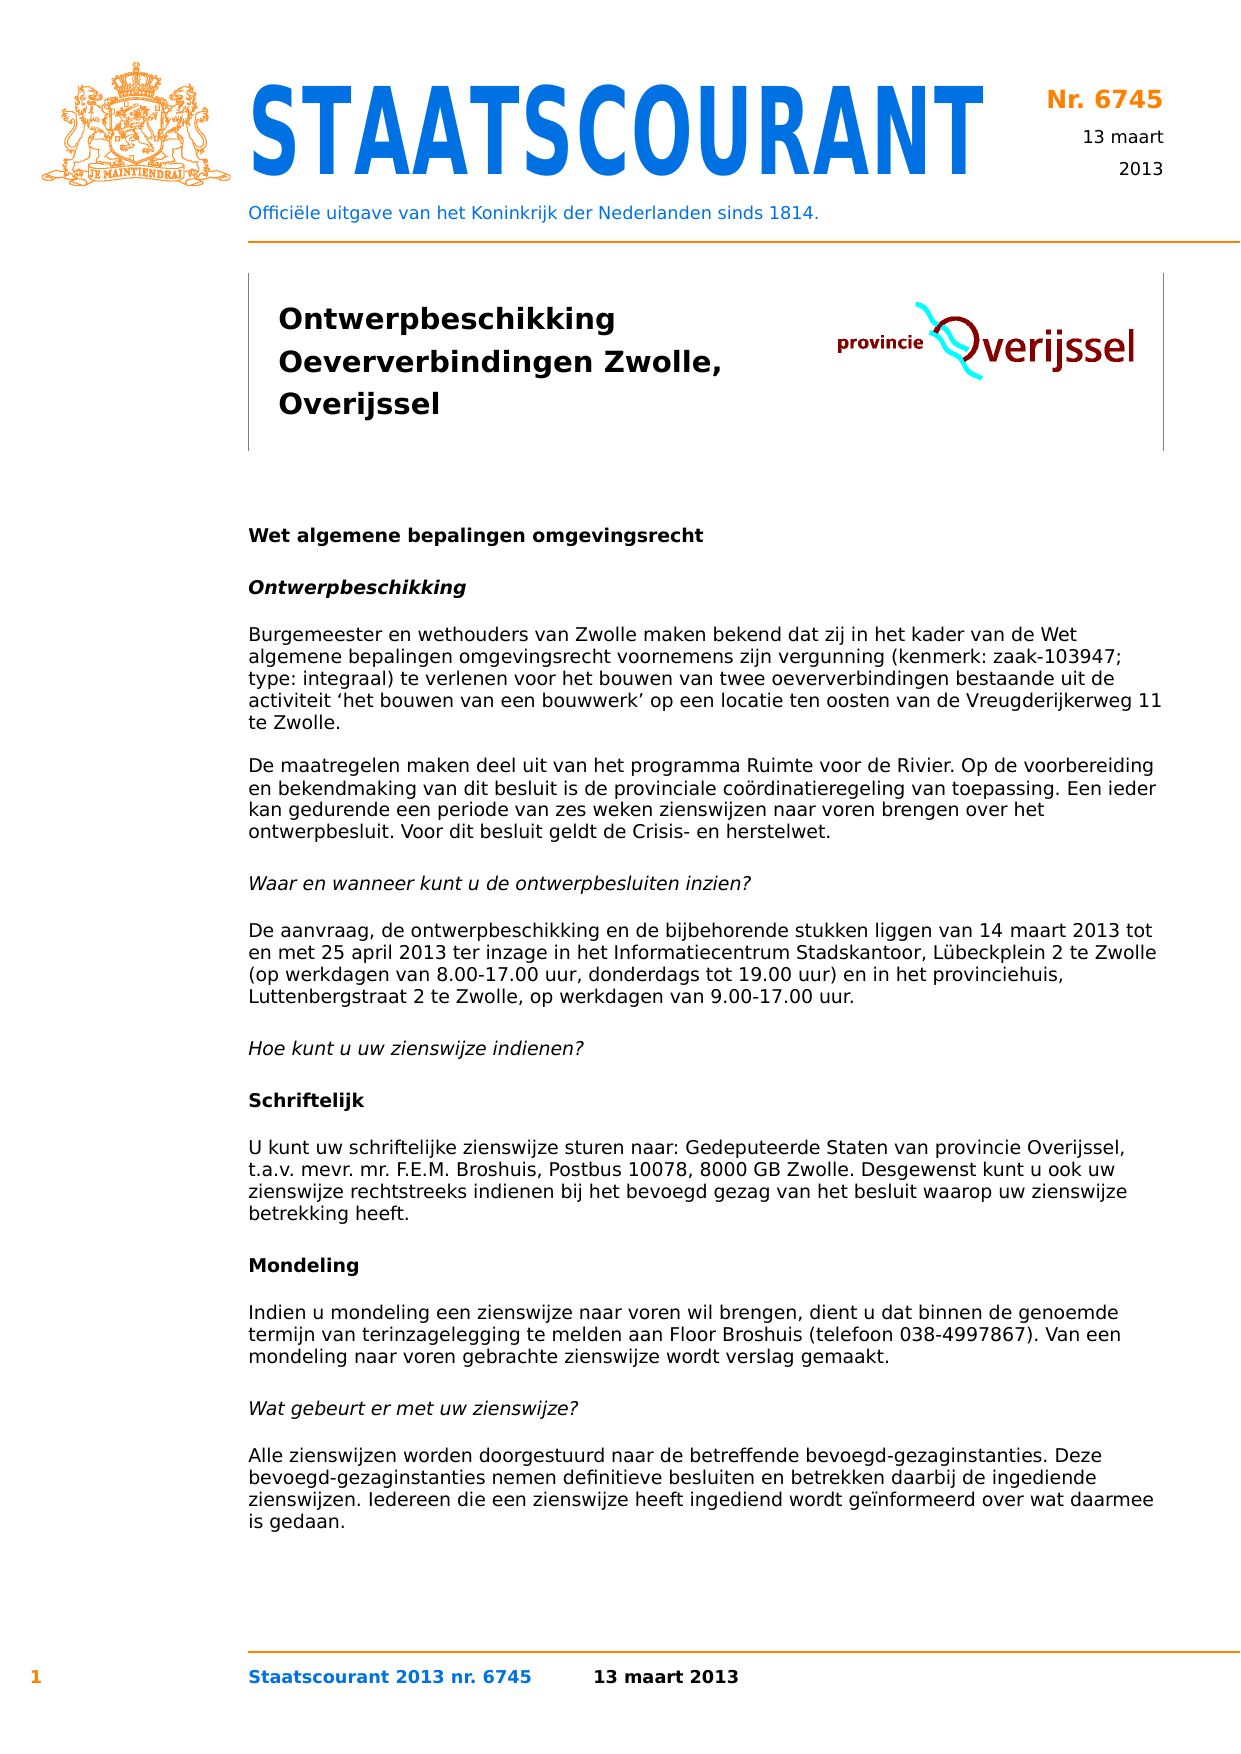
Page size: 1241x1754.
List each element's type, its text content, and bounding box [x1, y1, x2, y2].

subtitle Waar en wanneer kunt u de ontwerpbesluiten inzien? [248, 873, 1163, 895]
table_cell 2013 [998, 153, 1240, 203]
table_header STAATSCOURANT [248, 62, 998, 203]
table_cell 13 maart [998, 121, 1240, 153]
subtitle Hoe kunt u uw zienswijze indienen? [248, 1038, 1163, 1060]
subtitle Wet algemene bepalingen omgevingsrecht [248, 525, 1163, 547]
text Indien u mondeling een zienswijze naar voren wil brengen, dient u dat binnen de genoemde termijn van terinzagelegging te melden aan Floor Broshuis (telefoon 038-4997867). Van een mondeling naar voren gebrachte zienswijze wordt verslag gemaakt. [248, 1302, 1163, 1368]
text Alle zienswijzen worden doorgestuurd naar de betreffende bevoegd-gezaginstanties. Deze bevoegd-gezaginstanties nemen definitieve besluiten en betrekken daarbij de ingediende zienswijzen. Iedereen die een zienswijze heeft ingediend wordt geïnformeerd over wat daarmee is gedaan. [248, 1445, 1163, 1533]
picture [838, 302, 1134, 380]
subtitle Schriftelijk [248, 1090, 1163, 1112]
table_header Nr. 6745 [998, 62, 1240, 121]
table_header [25, 62, 248, 241]
text De aanvraag, de ontwerpbeschikking en de bijbehorende stukken liggen van 14 maart 2013 tot en met 25 april 2013 ter inzage in het Informatiecentrum Stadskantoor, Lübeckplein 2 te Zwolle (op werkdagen van 8.00-17.00 uur, donderdags tot 19.00 uur) en in het provinciehuis, Luttenbergstraat 2 te Zwolle, op werkdagen van 9.00-17.00 uur. [248, 920, 1163, 1008]
subtitle Ontwerpbeschikking [248, 577, 1163, 599]
text Burgemeester en wethouders van Zwolle maken bekend dat zij in het kader van de Wet algemene bepalingen omgevingsrecht voornemens zijn vergunning (kenmerk: zaak-103947; type: integraal) te verlenen voor het bouwen van twee oeververbindingen bestaande uit de activiteit ‘het bouwen van een bouwwerk’ op een locatie ten oosten van de Vreugderijkerweg 11 te Zwolle. [248, 624, 1163, 733]
table_cell Officiële uitgave van het Koninkrijk der Nederlanden sinds 1814. [248, 203, 1240, 241]
picture [41, 62, 231, 186]
subtitle Mondeling [248, 1255, 1163, 1277]
subtitle Wat gebeurt er met uw zienswijze? [248, 1398, 1163, 1420]
text De maatregelen maken deel uit van het programma Ruimte voor de Rivier. Op de voorbereiding en bekendmaking van dit besluit is de provinciale coördinatieregeling van toepassing. Een ieder kan gedurende een periode van zes weken zienswijzen naar voren brengen over het ontwerpbesluit. Voor dit besluit geldt de Crisis- en herstelwet. [248, 755, 1163, 843]
text U kunt uw schriftelijke zienswijze sturen naar: Gedeputeerde Staten van provincie Overijssel, t.a.v. mevr. mr. F.E.M. Broshuis, Postbus 10078, 8000 GB Zwolle. Desgewenst kunt u ook uw zienswijze rechtstreeks indienen bij het bevoegd gezag van het besluit waarop uw zienswijze betrekking heeft. [248, 1137, 1163, 1225]
subtitle Ontwerpbeschikking Oeververbindingen Zwolle, Overijssel [249, 273, 1163, 451]
